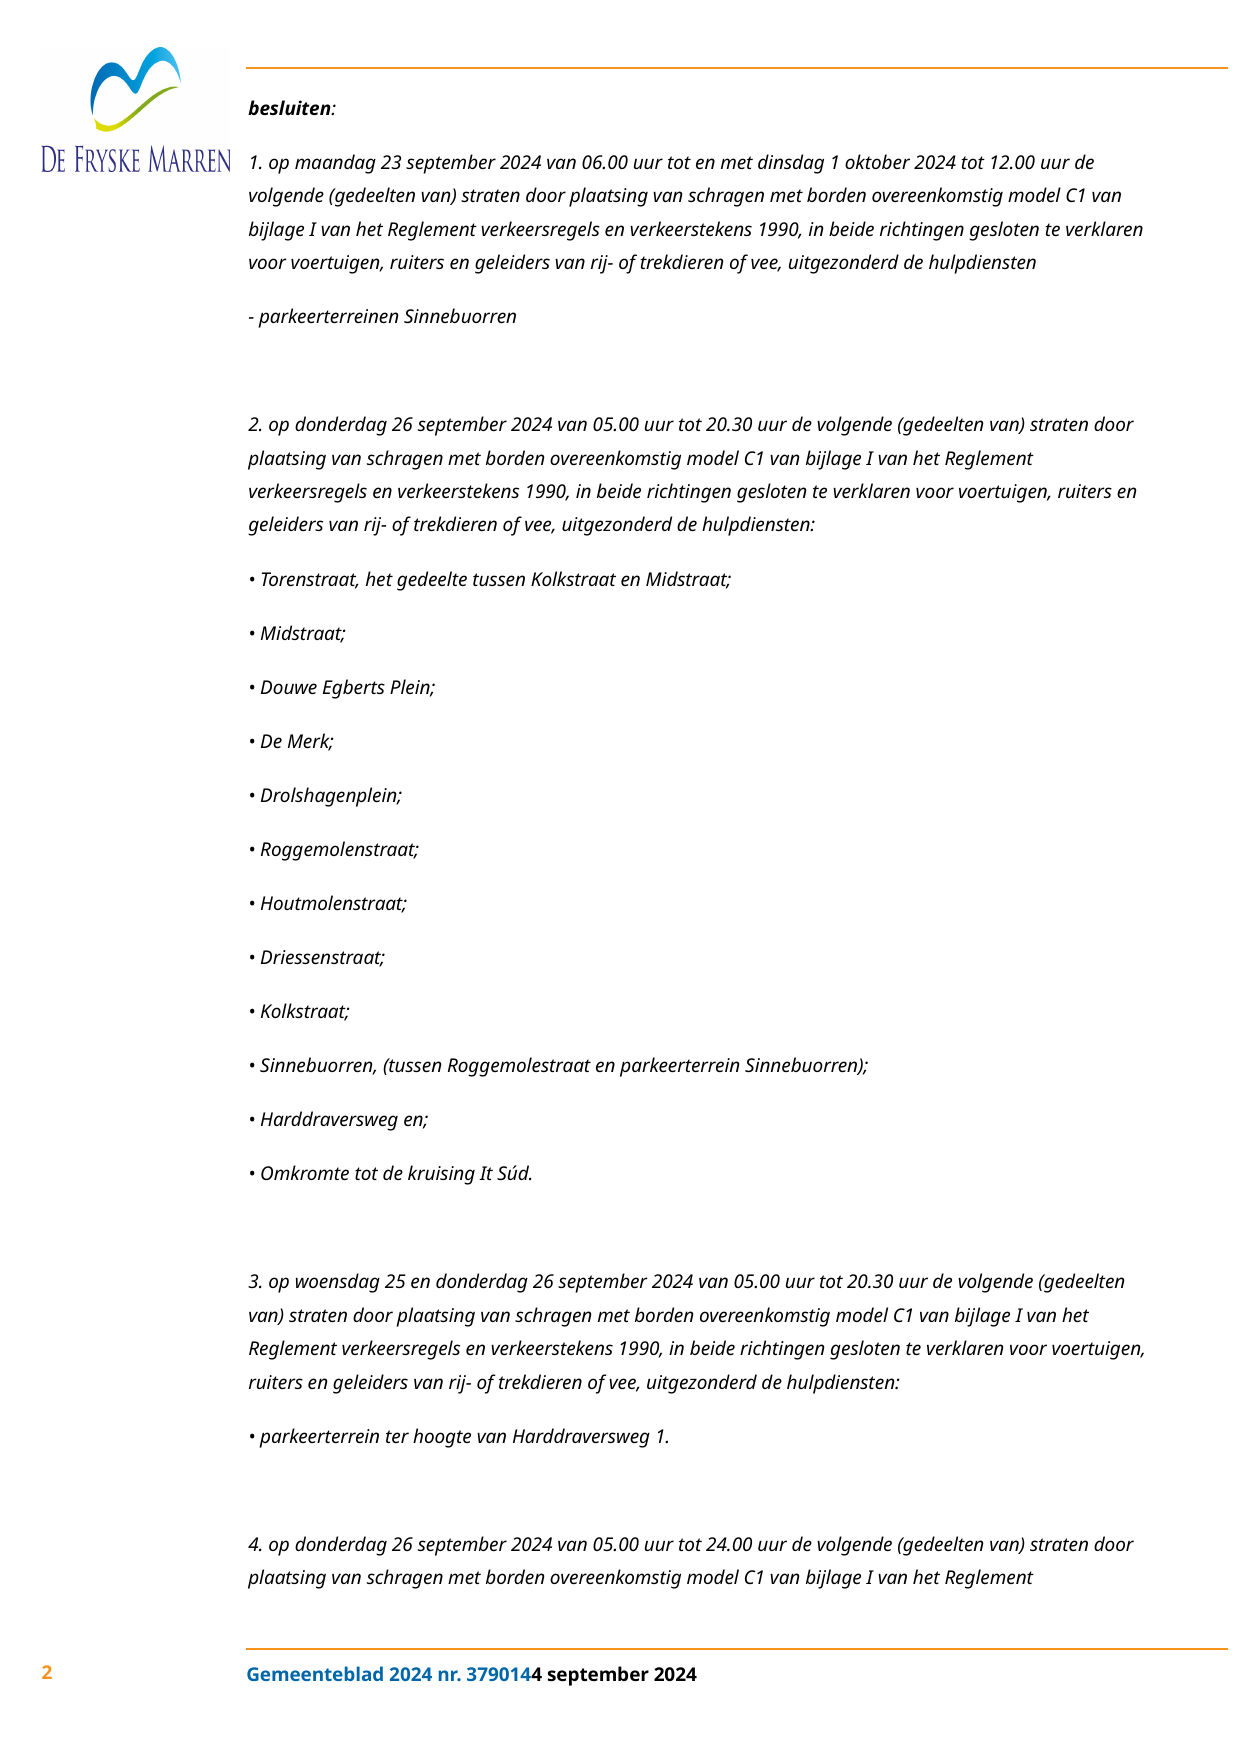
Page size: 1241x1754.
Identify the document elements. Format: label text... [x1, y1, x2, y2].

text • Kolkstraat; [248, 998, 1152, 1024]
text • Torenstraat, het gedeelte tussen Kolkstraat en Midstraat; [248, 566, 1152, 591]
text • Drolshagenplein; [248, 782, 1152, 808]
text • Omkromte tot de kruising It Súd. [248, 1160, 1152, 1186]
text - parkeerterreinen Sinnebuorren [248, 303, 1152, 329]
text 2. op donderdag 26 september 2024 van 05.00 uur tot 20.30 uur de volgende (gedeelten van) straten door plaatsing van schragen met borden overeenkomstig model C1 van bijlage I van het Reglement verkeersregels en verkeerstekens 1990, in beide richtingen gesloten te verklaren voor voertuigen, ruiters en geleiders van rij- of trekdieren of vee, uitgezonderd de hulpdiensten: [248, 411, 1152, 537]
text • Harddraversweg en; [248, 1106, 1152, 1132]
text • Sinnebuorren, (tussen Roggemolestraat en parkeerterrein Sinnebuorren); [248, 1052, 1152, 1078]
text • Midstraat; [248, 620, 1152, 646]
text • Roggemolenstraat; [248, 836, 1152, 862]
text • parkeerterrein ter hoogte van Harddraversweg 1. [248, 1423, 1152, 1449]
text • Driessenstraat; [248, 944, 1152, 970]
text • Douwe Egberts Plein; [248, 674, 1152, 699]
text besluiten: [248, 95, 1152, 121]
text • De Merk; [248, 728, 1152, 754]
text • Houtmolenstraat; [248, 890, 1152, 916]
picture [41, 47, 231, 172]
text 4. op donderdag 26 september 2024 van 05.00 uur tot 24.00 uur de volgende (gedeelten van) straten door plaatsing van schragen met borden overeenkomstig model C1 van bijlage I van het Reglement [248, 1531, 1152, 1590]
text 1. op maandag 23 september 2024 van 06.00 uur tot en met dinsdag 1 oktober 2024 tot 12.00 uur de volgende (gedeelten van) straten door plaatsing van schragen met borden overeenkomstig model C1 van bijlage I van het Reglement verkeersregels en verkeerstekens 1990, in beide richtingen gesloten te verklaren voor voertuigen, ruiters en geleiders van rij- of trekdieren of vee, uitgezonderd de hulpdiensten [248, 149, 1152, 275]
text 3. op woensdag 25 en donderdag 26 september 2024 van 05.00 uur tot 20.30 uur de volgende (gedeelten van) straten door plaatsing van schragen met borden overeenkomstig model C1 van bijlage I van het Reglement verkeersregels en verkeerstekens 1990, in beide richtingen gesloten te verklaren voor voertuigen, ruiters en geleiders van rij- of trekdieren of vee, uitgezonderd de hulpdiensten: [248, 1268, 1152, 1394]
